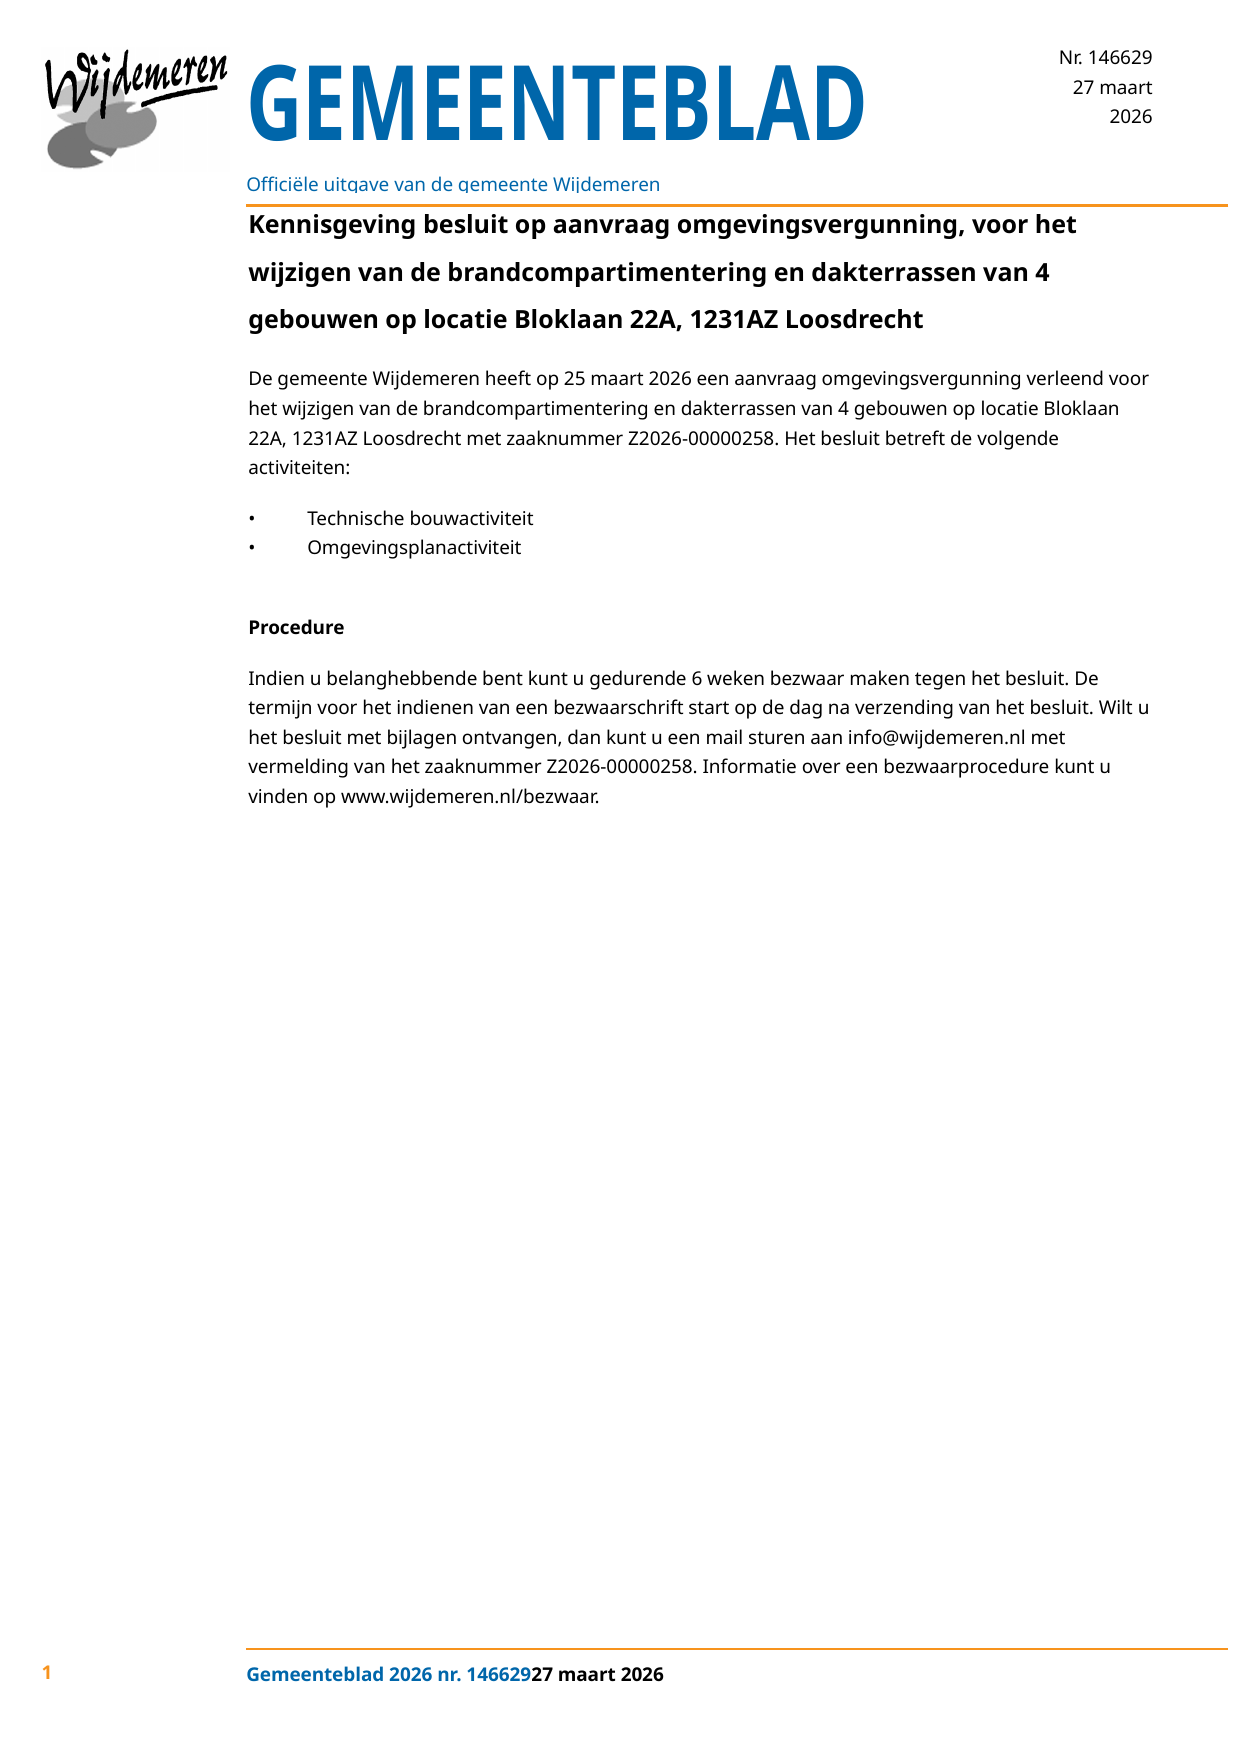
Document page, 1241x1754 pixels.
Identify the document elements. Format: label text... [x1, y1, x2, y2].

list Technische bouwactiviteit [248, 505, 1152, 530]
text Procedure [248, 614, 1152, 640]
text De gemeente Wijdemeren heeft op 25 maart 2026 een aanvraag omgevingsvergunning verleend voor het wijzigen van de brandcompartimentering en dakterrassen van 4 gebouwen op locatie Bloklaan 22A, 1231AZ Loosdrecht met zaaknummer Z2026-00000258. Het besluit betreft de volgende activiteiten: [248, 366, 1152, 480]
text Kennisgeving besluit op aanvraag omgevingsvergunning, voor het wijzigen van de brandcompartimentering en dakterrassen van 4 gebouwen op locatie Bloklaan 22A, 1231AZ Loosdrecht [248, 207, 1152, 336]
picture [41, 47, 231, 172]
list Omgevingsplanactiviteit [248, 534, 1152, 560]
text Indien u belanghebbende bent kunt u gedurende 6 weken bezwaar maken tegen het besluit. De termijn voor het indienen van een bezwaarschrift start op de dag na verzending van het besluit. Wilt u het besluit met bijlagen ontvangen, dan kunt u een mail sturen aan info@wijdemeren.nl met vermelding van het zaaknummer Z2026-00000258. Informatie over een bezwaarprocedure kunt u vinden op www.wijdemeren.nl/bezwaar. [248, 665, 1152, 809]
